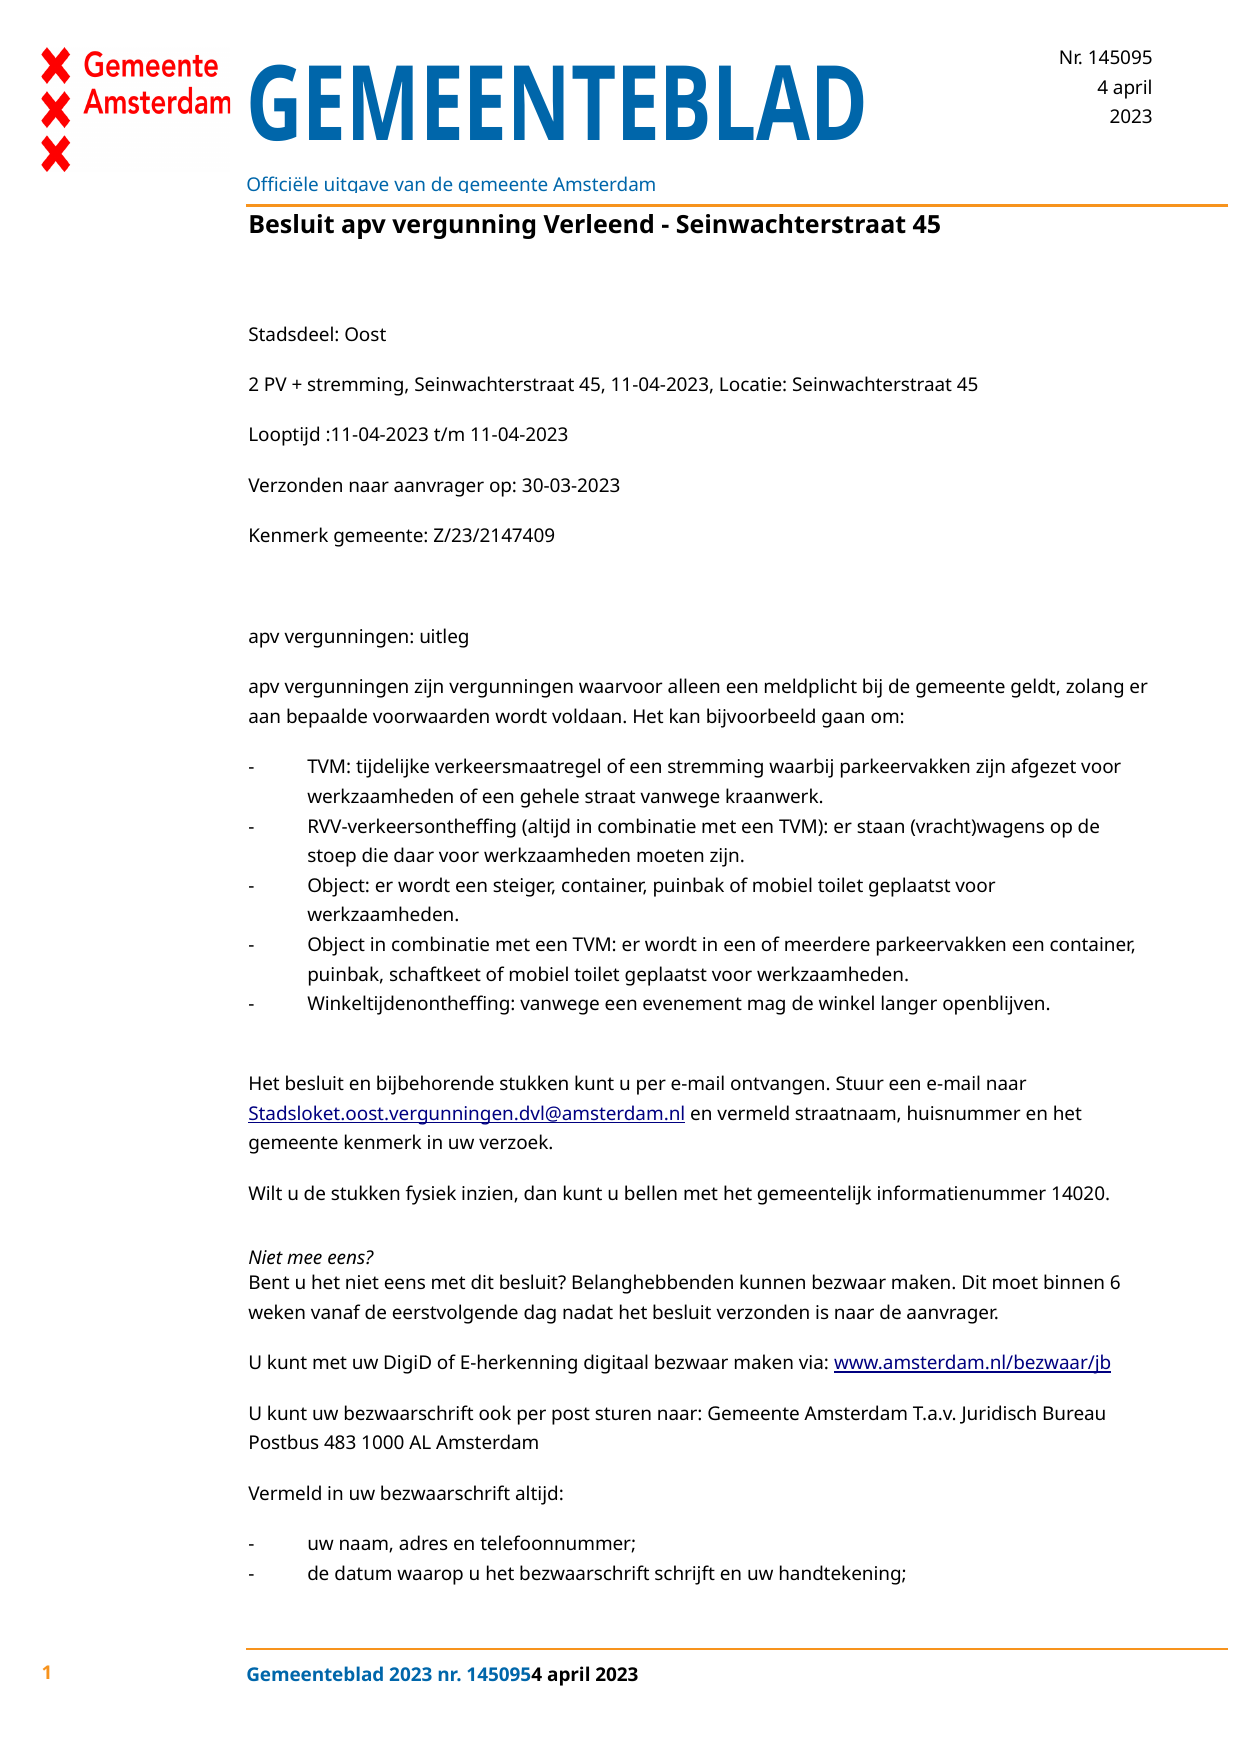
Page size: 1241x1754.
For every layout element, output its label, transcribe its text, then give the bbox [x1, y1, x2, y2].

text Verzonden naar aanvrager op: 30-03-2023 [248, 472, 1152, 498]
text apv vergunningen zijn vergunningen waarvoor alleen een meldplicht bij de gemeente geldt, zolang er aan bepaalde voorwaarden wordt voldaan. Het kan bijvoorbeeld gaan om: [248, 674, 1152, 729]
text Niet mee eens? [248, 1244, 1152, 1269]
text 2 PV + stremming, Seinwachterstraat 45, 11-04-2023, Locatie: Seinwachterstraat 45 [248, 371, 1152, 397]
text Stadsdeel: Oost [248, 321, 1152, 346]
text Kenmerk gemeente: Z/23/2147409 [248, 522, 1152, 548]
text Vermeld in uw bezwaarschrift altijd: [248, 1480, 1152, 1506]
text Looptijd :11-04-2023 t/m 11-04-2023 [248, 422, 1152, 447]
text Bent u het niet eens met dit besluit? Belanghebbenden kunnen bezwaar maken. Dit moet binnen 6 weken vanaf de eerstvolgende dag nadat het besluit verzonden is naar de aanvrager. [248, 1269, 1152, 1325]
text Het besluit en bijbehorende stukken kunt u per e-mail ontvangen. Stuur een e-mail naar Stadsloket.oost.vergunningen.dvl@amsterdam.nl en vermeld straatnaam, huisnummer en het gemeente kenmerk in uw verzoek. [248, 1070, 1152, 1155]
list Winkeltijdenontheffing: vanwege een evenement mag de winkel langer openblijven. [248, 990, 1152, 1016]
text Wilt u de stukken fysiek inzien, dan kunt u bellen met het gemeentelijk informatienummer 14020. [248, 1180, 1152, 1206]
list Object in combinatie met een TVM: er wordt in een of meerdere parkeervakken een container, puinbak, schaftkeet of mobiel toilet geplaatst voor werkzaamheden. [248, 931, 1152, 986]
text U kunt met uw DigiD of E-herkenning digitaal bezwaar maken via: www.amsterdam.nl/bezwaar/jb [248, 1349, 1152, 1375]
text apv vergunningen: uitleg [248, 623, 1152, 649]
list de datum waarop u het bezwaarschrift schrijft en uw handtekening; [248, 1560, 1152, 1586]
picture [41, 47, 231, 172]
text U kunt uw bezwaarschrift ook per post sturen naar: Gemeente Amsterdam T.a.v. Juridisch Bureau Postbus 483 1000 AL Amsterdam [248, 1400, 1152, 1455]
list TVM: tijdelijke verkeersmaatregel of een stremming waarbij parkeervakken zijn afgezet voor werkzaamheden of een gehele straat vanwege kraanwerk. [248, 754, 1152, 809]
text Besluit apv vergunning Verleend - Seinwachterstraat 45 [248, 207, 1152, 241]
list RVV-verkeersontheffing (altijd in combinatie met een TVM): er staan (vracht)wagens op de stoep die daar voor werkzaamheden moeten zijn. [248, 813, 1152, 868]
list Object: er wordt een steiger, container, puinbak of mobiel toilet geplaatst voor werkzaamheden. [248, 872, 1152, 927]
list uw naam, adres en telefoonnummer; [248, 1530, 1152, 1556]
